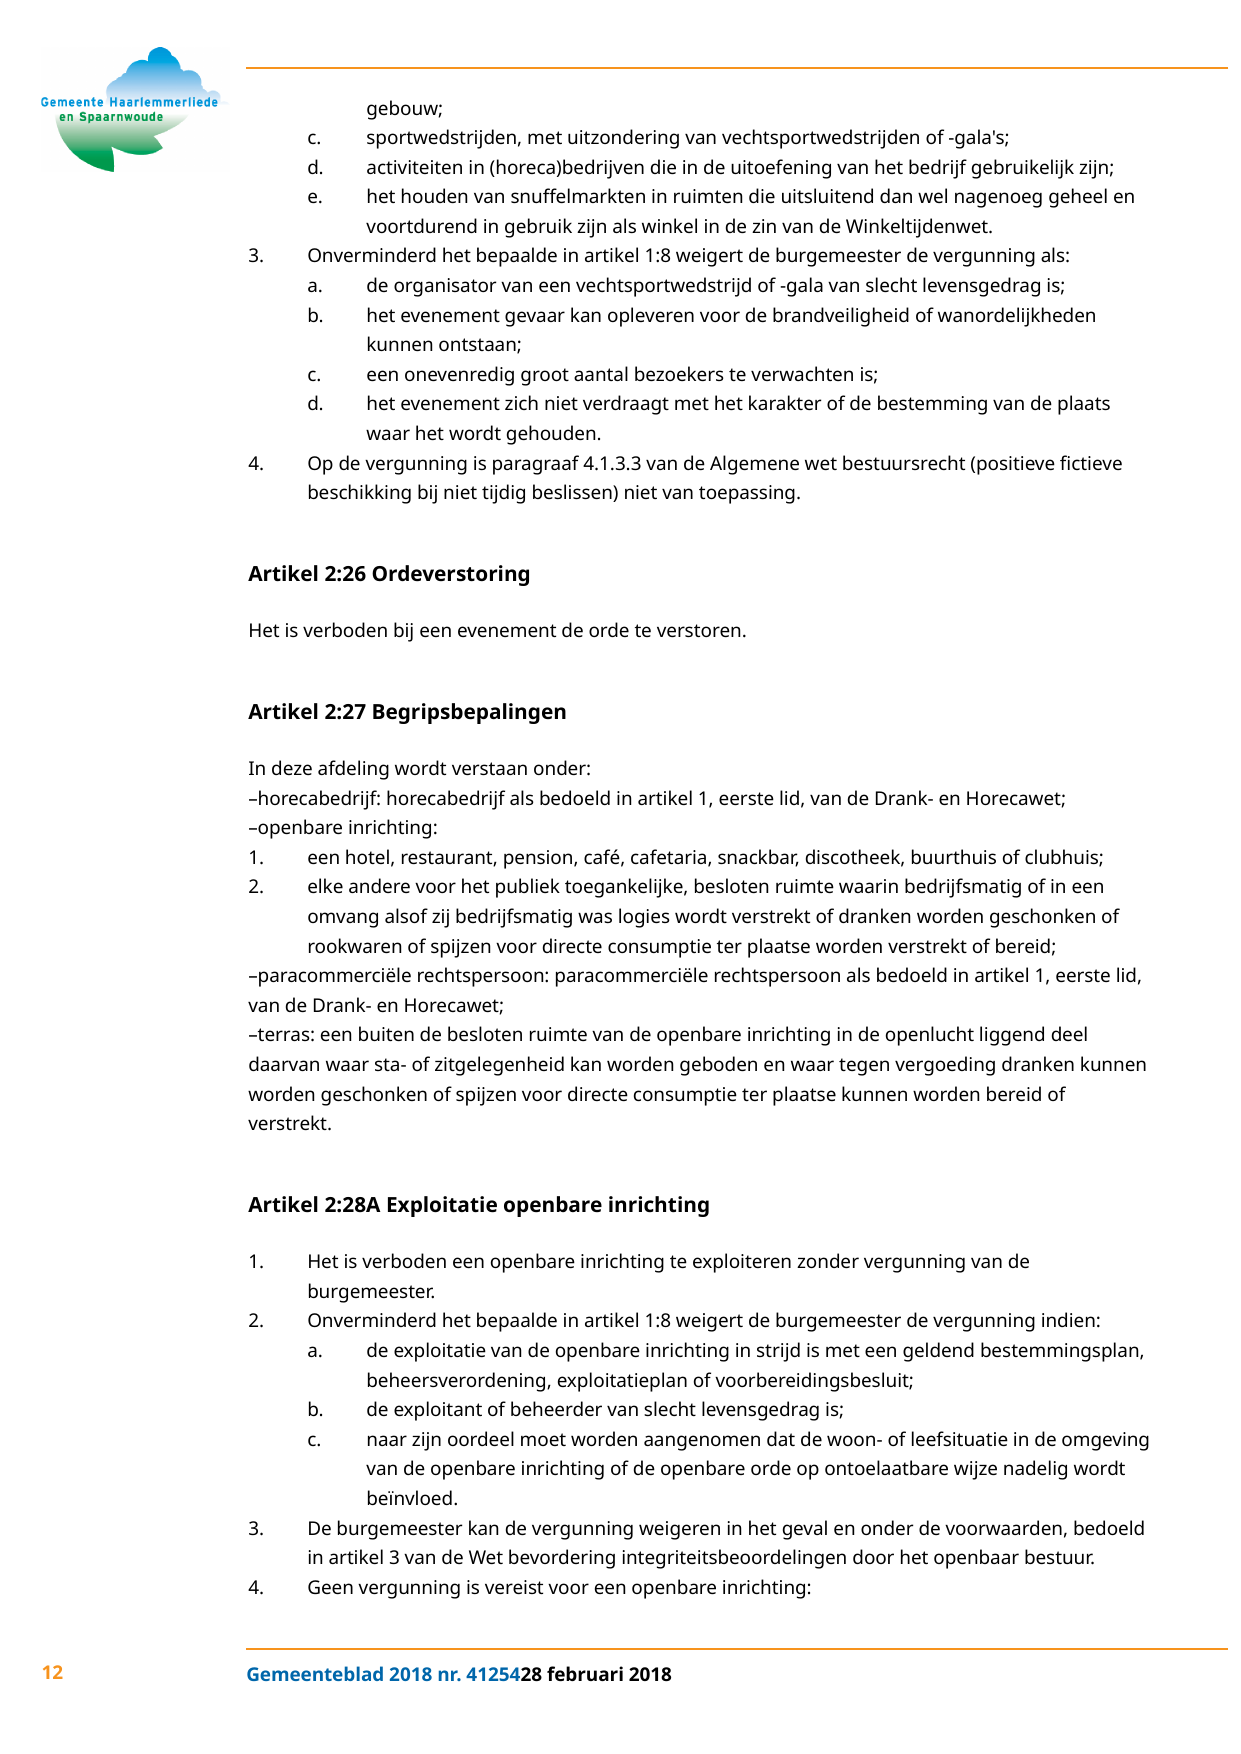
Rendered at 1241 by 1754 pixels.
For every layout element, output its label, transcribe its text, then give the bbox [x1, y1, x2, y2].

text Artikel 2:27 Begripsbepalingen [248, 697, 1152, 726]
picture [41, 47, 231, 172]
list de exploitatie van de openbare inrichting in strijd is met een geldend bestemmingsplan, beheersverordening, exploitatieplan of voorbereidingsbesluit; [307, 1337, 1152, 1392]
list Onverminderd het bepaalde in artikel 1:8 weigert de burgemeester de vergunning als: [248, 243, 1152, 268]
list activiteiten in (horeca)bedrijven die in de uitoefening van het bedrijf gebruikelijk zijn; [307, 154, 1152, 180]
list Onverminderd het bepaalde in artikel 1:8 weigert de burgemeester de vergunning indien: [248, 1308, 1152, 1333]
text –openbare inrichting: [248, 814, 1152, 840]
text –paracommerciële rechtspersoon: paracommerciële rechtspersoon als bedoeld in artikel 1, eerste lid, van de Drank- en Horecawet; [248, 962, 1152, 1018]
list elke andere voor het publiek toegankelijke, besloten ruimte waarin bedrijfsmatig of in een omvang alsof zij bedrijfsmatig was logies wordt verstrekt of dranken worden geschonken of rookwaren of spijzen voor directe consumptie ter plaatse worden verstrekt of bereid; [248, 874, 1152, 959]
list de exploitant of beheerder van slecht levensgedrag is; [307, 1396, 1152, 1422]
text Het is verboden bij een evenement de orde te verstoren. [248, 617, 1152, 643]
list het evenement zich niet verdraagt met het karakter of de bestemming van de plaats waar het wordt gehouden. [307, 391, 1152, 446]
list het houden van snuffelmarkten in ruimten die uitsluitend dan wel nagenoeg geheel en voortdurend in gebruik zijn als winkel in de zin van de Winkeltijdenwet. [307, 183, 1152, 239]
text –terras: een buiten de besloten ruimte van de openbare inrichting in de openlucht liggend deel daarvan waar sta- of zitgelegenheid kan worden geboden en waar tegen vergoeding dranken kunnen worden geschonken of spijzen voor directe consumptie ter plaatse kunnen worden bereid of verstrekt. [248, 1022, 1152, 1136]
text –horecabedrijf: horecabedrijf als bedoeld in artikel 1, eerste lid, van de Drank- en Horecawet; [248, 785, 1152, 811]
list De burgemeester kan de vergunning weigeren in het geval en onder de voorwaarden, bedoeld in artikel 3 van de Wet bevordering integriteitsbeoordelingen door het openbaar bestuur. [248, 1515, 1152, 1570]
list de organisator van een vechtsportwedstrijd of -gala van slecht levensgedrag is; [307, 272, 1152, 298]
list een hotel, restaurant, pension, café, cafetaria, snackbar, discotheek, buurthuis of clubhuis; [248, 844, 1152, 870]
text In deze afdeling wordt verstaan onder: [248, 755, 1152, 781]
list naar zijn oordeel moet worden aangenomen dat de woon- of leefsituatie in de omgeving van de openbare inrichting of de openbare orde op ontoelaatbare wijze nadelig wordt beïnvloed. [307, 1426, 1152, 1511]
list gebouw; [307, 95, 1152, 121]
text Artikel 2:26 Ordeverstoring [248, 559, 1152, 588]
list het evenement gevaar kan opleveren voor de brandveiligheid of wanordelijkheden kunnen ontstaan; [307, 302, 1152, 357]
text Artikel 2:28A Exploitatie openbare inrichting [248, 1190, 1152, 1219]
list een onevenredig groot aantal bezoekers te verwachten is; [307, 361, 1152, 387]
list Op de vergunning is paragraaf 4.1.3.3 van de Algemene wet bestuursrecht (positieve fictieve beschikking bij niet tijdig beslissen) niet van toepassing. [248, 450, 1152, 505]
list Geen vergunning is vereist voor een openbare inrichting: [248, 1574, 1152, 1599]
list Het is verboden een openbare inrichting te exploiteren zonder vergunning van de burgemeester. [248, 1248, 1152, 1304]
list sportwedstrijden, met uitzondering van vechtsportwedstrijden of -gala's; [307, 124, 1152, 150]
